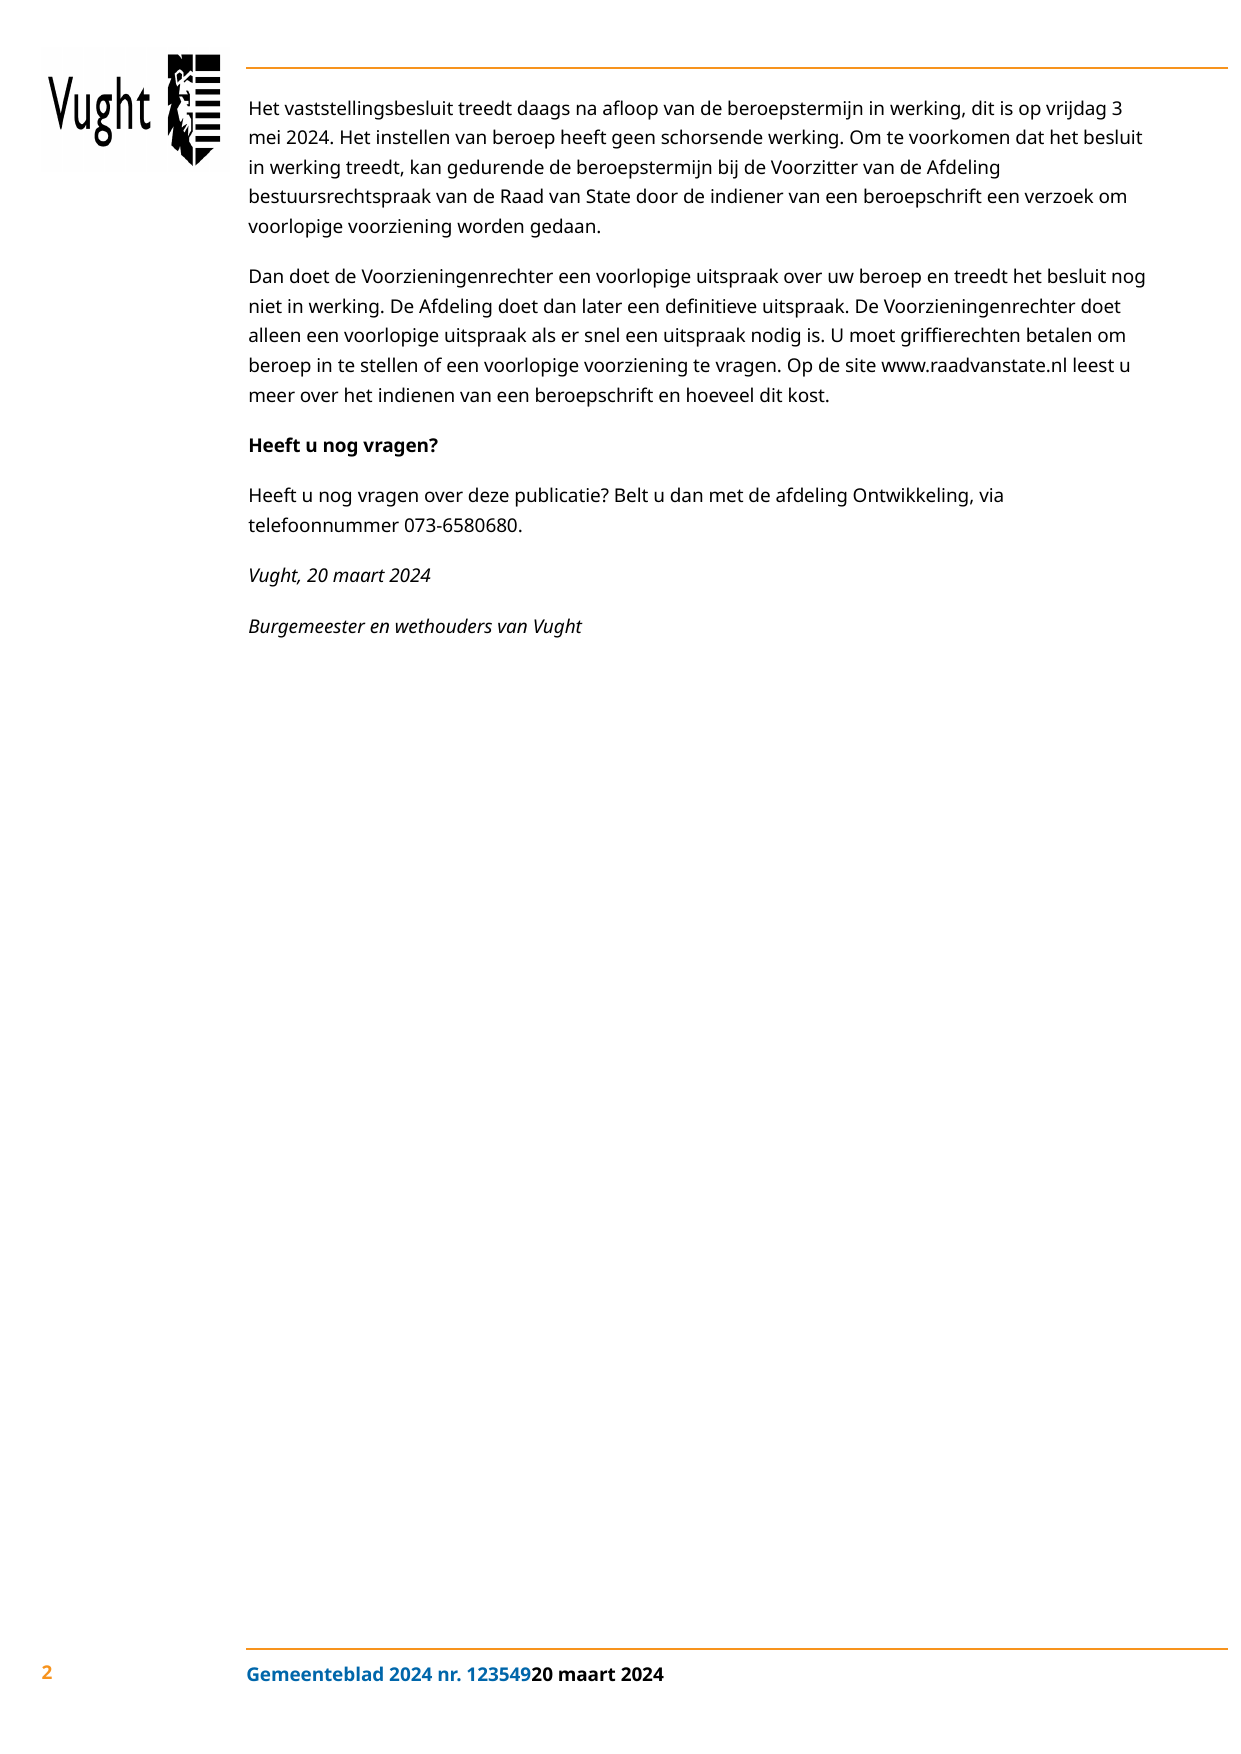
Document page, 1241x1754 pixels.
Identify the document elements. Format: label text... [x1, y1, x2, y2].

text Heeft u nog vragen? [248, 432, 1152, 458]
text Het vaststellingsbesluit treedt daags na afloop van de beroepstermijn in werking, dit is op vrijdag 3 mei 2024. Het instellen van beroep heeft geen schorsende werking. Om te voorkomen dat het besluit in werking treedt, kan gedurende de beroepstermijn bij de Voorzitter van de Afdeling bestuursrechtspraak van de Raad van State door de indiener van een beroepschrift een verzoek om voorlopige voorziening worden gedaan. [248, 95, 1152, 239]
text Dan doet de Voorzieningenrechter een voorlopige uitspraak over uw beroep en treedt het besluit nog niet in werking. De Afdeling doet dan later een definitieve uitspraak. De Voorzieningenrechter doet alleen een voorlopige uitspraak als er snel een uitspraak nodig is. U moet griffierechten betalen om beroep in te stellen of een voorlopige voorziening te vragen. Op de site www.raadvanstate.nl leest u meer over het indienen van een beroepschrift en hoeveel dit kost. [248, 263, 1152, 408]
picture [41, 47, 231, 172]
text Vught, 20 maart 2024 [248, 563, 1152, 588]
text Burgemeester en wethouders van Vught [248, 613, 1152, 639]
text Heeft u nog vragen over deze publicatie? Belt u dan met de afdeling Ontwikkeling, via telefoonnummer 073-6580680. [248, 483, 1152, 538]
